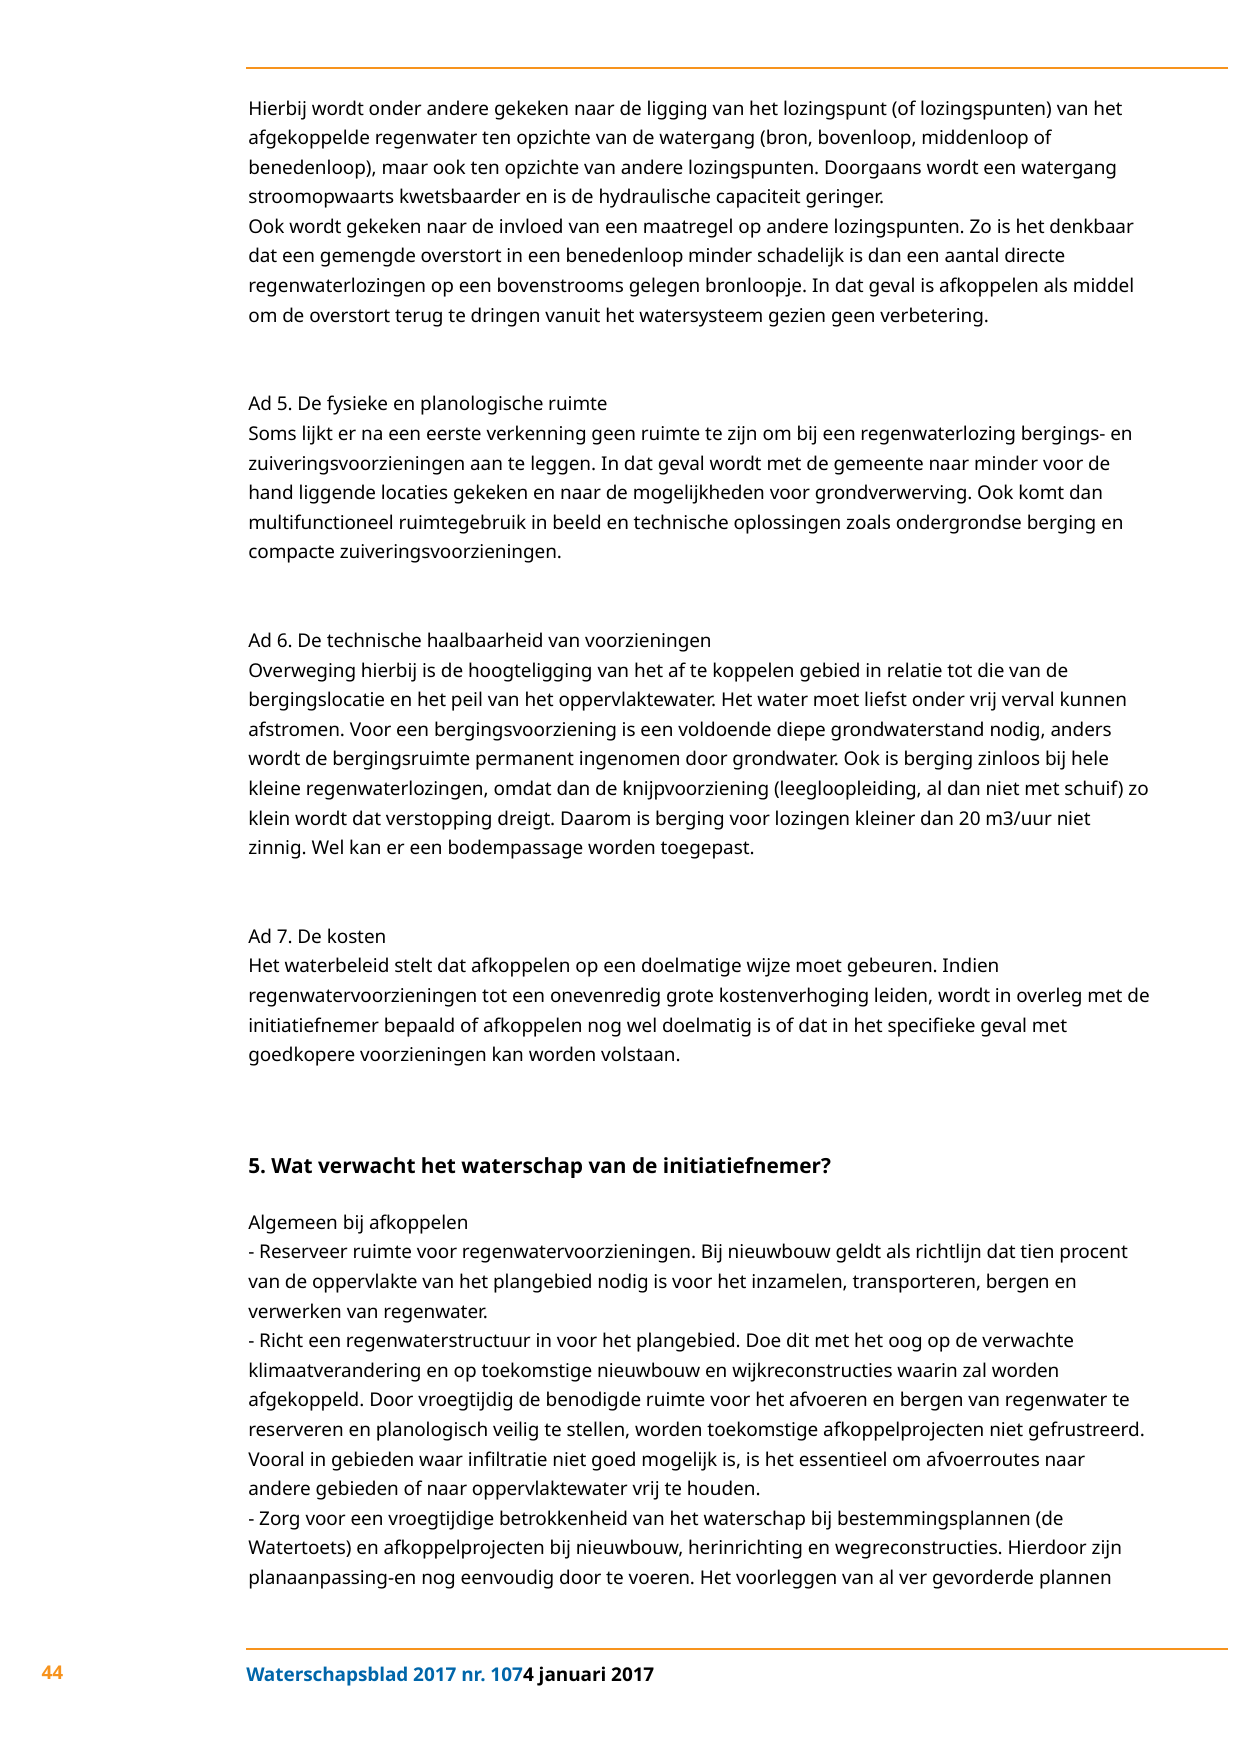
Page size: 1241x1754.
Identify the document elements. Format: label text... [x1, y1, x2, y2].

text Ad 6. De technische haalbaarheid van voorzieningen [248, 627, 1152, 653]
text Soms lijkt er na een eerste verkenning geen ruimte te zijn om bij een regenwaterlozing bergings- en zuiveringsvoorzieningen aan te leggen. In dat geval wordt met de gemeente naar minder voor de hand liggende locaties gekeken en naar de mogelijkheden voor grondverwerving. Ook komt dan multifunctioneel ruimtegebruik in beeld en technische oplossingen zoals ondergrondse berging en compacte zuiveringsvoorzieningen. [248, 420, 1152, 564]
picture [41, 47, 231, 172]
text - Reserveer ruimte voor regenwatervoorzieningen. Bij nieuwbouw geldt als richtlijn dat tien procent van de oppervlakte van het plangebied nodig is voor het inzamelen, transporteren, bergen en verwerken van regenwater. [248, 1239, 1152, 1323]
text Ad 5. De fysieke en planologische ruimte [248, 391, 1152, 416]
text 5. Wat verwacht het waterschap van de initiatiefnemer? [248, 1151, 1152, 1179]
text Algemeen bij afkoppelen [248, 1209, 1152, 1235]
text Ad 7. De kosten [248, 923, 1152, 949]
text - Zorg voor een vroegtijdige betrokkenheid van het waterschap bij bestemmingsplannen (de Watertoets) en afkoppelprojecten bij nieuwbouw, herinrichting en wegreconstructies. Hierdoor zijn planaanpassing-en nog eenvoudig door te voeren. Het voorleggen van al ver gevorderde plannen [248, 1505, 1152, 1590]
text Overweging hierbij is de hoogteligging van het af te koppelen gebied in relatie tot die van de bergingslocatie en het peil van het oppervlaktewater. Het water moet liefst onder vrij verval kunnen afstromen. Voor een bergingsvoorziening is een voldoende diepe grondwaterstand nodig, anders wordt de bergingsruimte permanent ingenomen door grondwater. Ook is berging zinloos bij hele kleine regenwaterlozingen, omdat dan de knijpvoorziening (leegloopleiding, al dan niet met schuif) zo klein wordt dat verstopping dreigt. Daarom is berging voor lozingen kleiner dan 20 m3/uur niet zinnig. Wel kan er een bodempassage worden toegepast. [248, 657, 1152, 860]
text Ook wordt gekeken naar de invloed van een maatregel op andere lozingspunten. Zo is het denkbaar dat een gemengde overstort in een benedenloop minder schadelijk is dan een aantal directe regenwaterlozingen op een bovenstrooms gelegen bronloopje. In dat geval is afkoppelen als middel om de overstort terug te dringen vanuit het watersysteem gezien geen verbetering. [248, 213, 1152, 328]
text - Richt een regenwaterstructuur in voor het plangebied. Doe dit met het oog op de verwachte klimaatverandering en op toekomstige nieuwbouw en wijkreconstructies waarin zal worden afgekoppeld. Door vroegtijdig de benodigde ruimte voor het afvoeren en bergen van regenwater te reserveren en planologisch veilig te stellen, worden toekomstige afkoppelprojecten niet gefrustreerd. Vooral in gebieden waar infiltratie niet goed mogelijk is, is het essentieel om afvoerroutes naar andere gebieden of naar oppervlaktewater vrij te houden. [248, 1327, 1152, 1501]
text Het waterbeleid stelt dat afkoppelen op een doelmatige wijze moet gebeuren. Indien regenwatervoorzieningen tot een onevenredig grote kostenverhoging leiden, wordt in overleg met de initiatiefnemer bepaald of afkoppelen nog wel doelmatig is of dat in het specifieke geval met goedkopere voorzieningen kan worden volstaan. [248, 953, 1152, 1067]
text Hierbij wordt onder andere gekeken naar de ligging van het lozingspunt (of lozingspunten) van het afgekoppelde regenwater ten opzichte van de watergang (bron, bovenloop, middenloop of benedenloop), maar ook ten opzichte van andere lozingspunten. Doorgaans wordt een watergang stroomopwaarts kwetsbaarder en is de hydraulische capaciteit geringer. [248, 95, 1152, 209]
